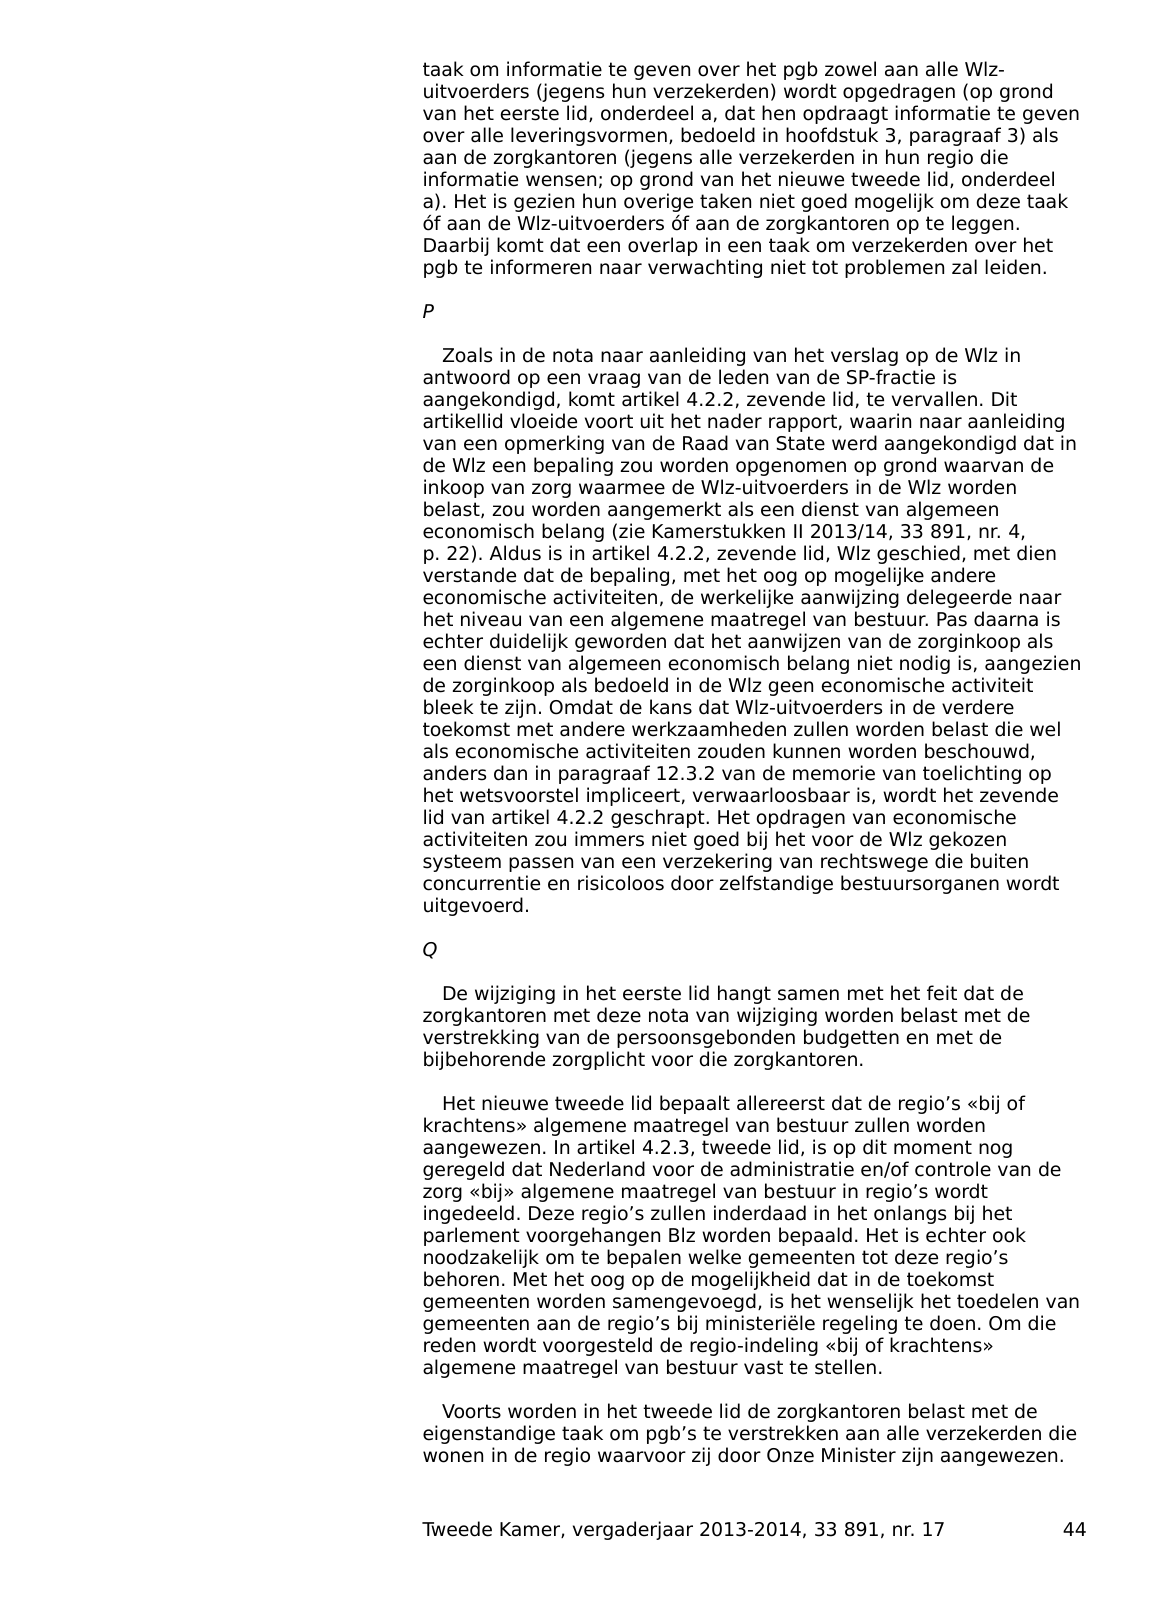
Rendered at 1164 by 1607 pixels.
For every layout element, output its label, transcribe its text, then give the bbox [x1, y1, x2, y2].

text Het nieuwe tweede lid bepaalt allereerst dat de regio’s «bij of krachtens» algemene maatregel van bestuur zullen worden aangewezen. In artikel 4.2.3, tweede lid, is op dit moment nog geregeld dat Nederland voor de administratie en/of controle van de zorg «bij» algemene maatregel van bestuur in regio’s wordt ingedeeld. Deze regio’s zullen inderdaad in het onlangs bij het parlement voorgehangen Blz worden bepaald. Het is echter ook noodzakelijk om te bepalen welke gemeenten tot deze regio’s behoren. Met het oog op de mogelijkheid dat in de toekomst gemeenten worden samengevoegd, is het wenselijk het toedelen van gemeenten aan de regio’s bij ministeriële regeling te doen. Om die reden wordt voorgesteld de regio-indeling «bij of krachtens» algemene maatregel van bestuur vast te stellen. [422, 1093, 1087, 1379]
text Zoals in de nota naar aanleiding van het verslag op de Wlz in antwoord op een vraag van de leden van de SP-fractie is aangekondigd, komt artikel 4.2.2, zevende lid, te vervallen. Dit artikellid vloeide voort uit het nader rapport, waarin naar aanleiding van een opmerking van de Raad van State werd aangekondigd dat in de Wlz een bepaling zou worden opgenomen op grond waarvan de inkoop van zorg waarmee de Wlz-uitvoerders in de Wlz worden belast, zou worden aangemerkt als een dienst van algemeen economisch belang (zie Kamerstukken II 2013/14, 33 891, nr. 4, p. 22). Aldus is in artikel 4.2.2, zevende lid, Wlz geschied, met dien verstande dat de bepaling, met het oog op mogelijke andere economische activiteiten, de werkelijke aanwijzing delegeerde naar het niveau van een algemene maatregel van bestuur. Pas daarna is echter duidelijk geworden dat het aanwijzen van de zorginkoop als een dienst van algemeen economisch belang niet nodig is, aangezien de zorginkoop als bedoeld in de Wlz geen economische activiteit bleek te zijn. Omdat de kans dat Wlz-uitvoerders in de verdere toekomst met andere werkzaamheden zullen worden belast die wel als economische activiteiten zouden kunnen worden beschouwd, anders dan in paragraaf 12.3.2 van de memorie van toelichting op het wetsvoorstel impliceert, verwaarloosbaar is, wordt het zevende lid van artikel 4.2.2 geschrapt. Het opdragen van economische activiteiten zou immers niet goed bij het voor de Wlz gekozen systeem passen van een verzekering van rechtswege die buiten concurrentie en risicoloos door zelfstandige bestuursorganen wordt uitgevoerd. [422, 345, 1087, 917]
text De wijziging in het eerste lid hangt samen met het feit dat de zorgkantoren met deze nota van wijziging worden belast met de verstrekking van de persoonsgebonden budgetten en met de bijbehorende zorgplicht voor die zorgkantoren. [422, 983, 1087, 1071]
text taak om informatie te geven over het pgb zowel aan alle Wlz-uitvoerders (jegens hun verzekerden) wordt opgedragen (op grond van het eerste lid, onderdeel a, dat hen opdraagt informatie te geven over alle leveringsvormen, bedoeld in hoofdstuk 3, paragraaf 3) als aan de zorgkantoren (jegens alle verzekerden in hun regio die informatie wensen; op grond van het nieuwe tweede lid, onderdeel a). Het is gezien hun overige taken niet goed mogelijk om deze taak óf aan de Wlz-uitvoerders óf aan de zorgkantoren op te leggen. Daarbij komt dat een overlap in een taak om verzekerden over het pgb te informeren naar verwachting niet tot problemen zal leiden. [422, 59, 1087, 279]
subtitle P [422, 301, 1087, 323]
subtitle Q [422, 939, 1087, 961]
text Voorts worden in het tweede lid de zorgkantoren belast met de eigenstandige taak om pgb’s te verstrekken aan alle verzekerden die wonen in de regio waarvoor zij door Onze Minister zijn aangewezen. [422, 1401, 1087, 1467]
